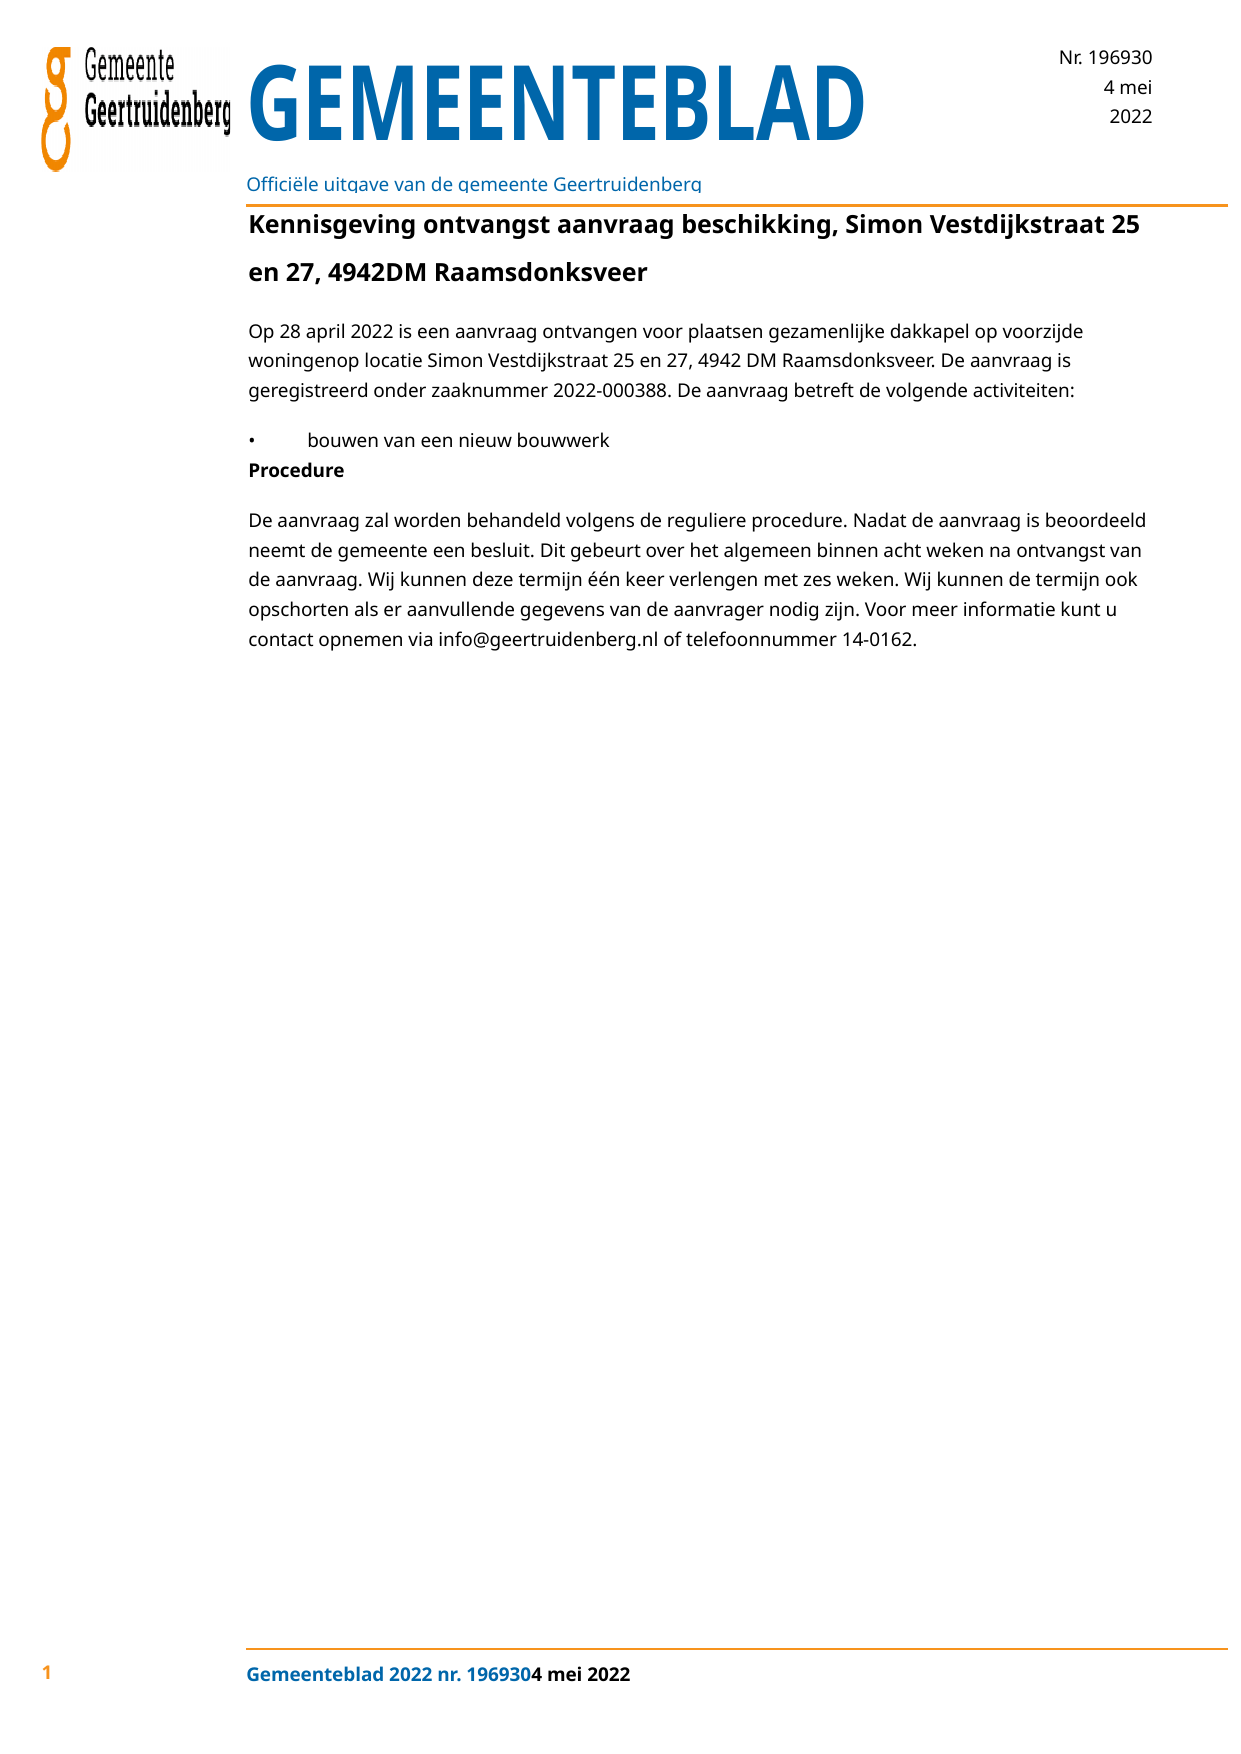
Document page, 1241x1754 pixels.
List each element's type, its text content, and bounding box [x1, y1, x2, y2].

text Kennisgeving ontvangst aanvraag beschikking, Simon Vestdijkstraat 25 en 27, 4942DM Raamsdonksveer [248, 207, 1152, 288]
text De aanvraag zal worden behandeld volgens de reguliere procedure. Nadat de aanvraag is beoordeeld neemt de gemeente een besluit. Dit gebeurt over het algemeen binnen acht weken na ontvangst van de aanvraag. Wij kunnen deze termijn één keer verlengen met zes weken. Wij kunnen de termijn ook opschorten als er aanvullende gegevens van de aanvrager nodig zijn. Voor meer informatie kunt u contact opnemen via info@geertruidenberg.nl of telefoonnummer 14-0162. [248, 507, 1152, 652]
list bouwen van een nieuw bouwwerk [248, 427, 1152, 453]
text Op 28 april 2022 is een aanvraag ontvangen voor plaatsen gezamenlijke dakkapel op voorzijde woningenop locatie Simon Vestdijkstraat 25 en 27, 4942 DM Raamsdonksveer. De aanvraag is geregistreerd onder zaaknummer 2022-000388. De aanvraag betreft de volgende activiteiten: [248, 318, 1152, 403]
picture [41, 47, 231, 172]
text Procedure [248, 457, 1152, 483]
